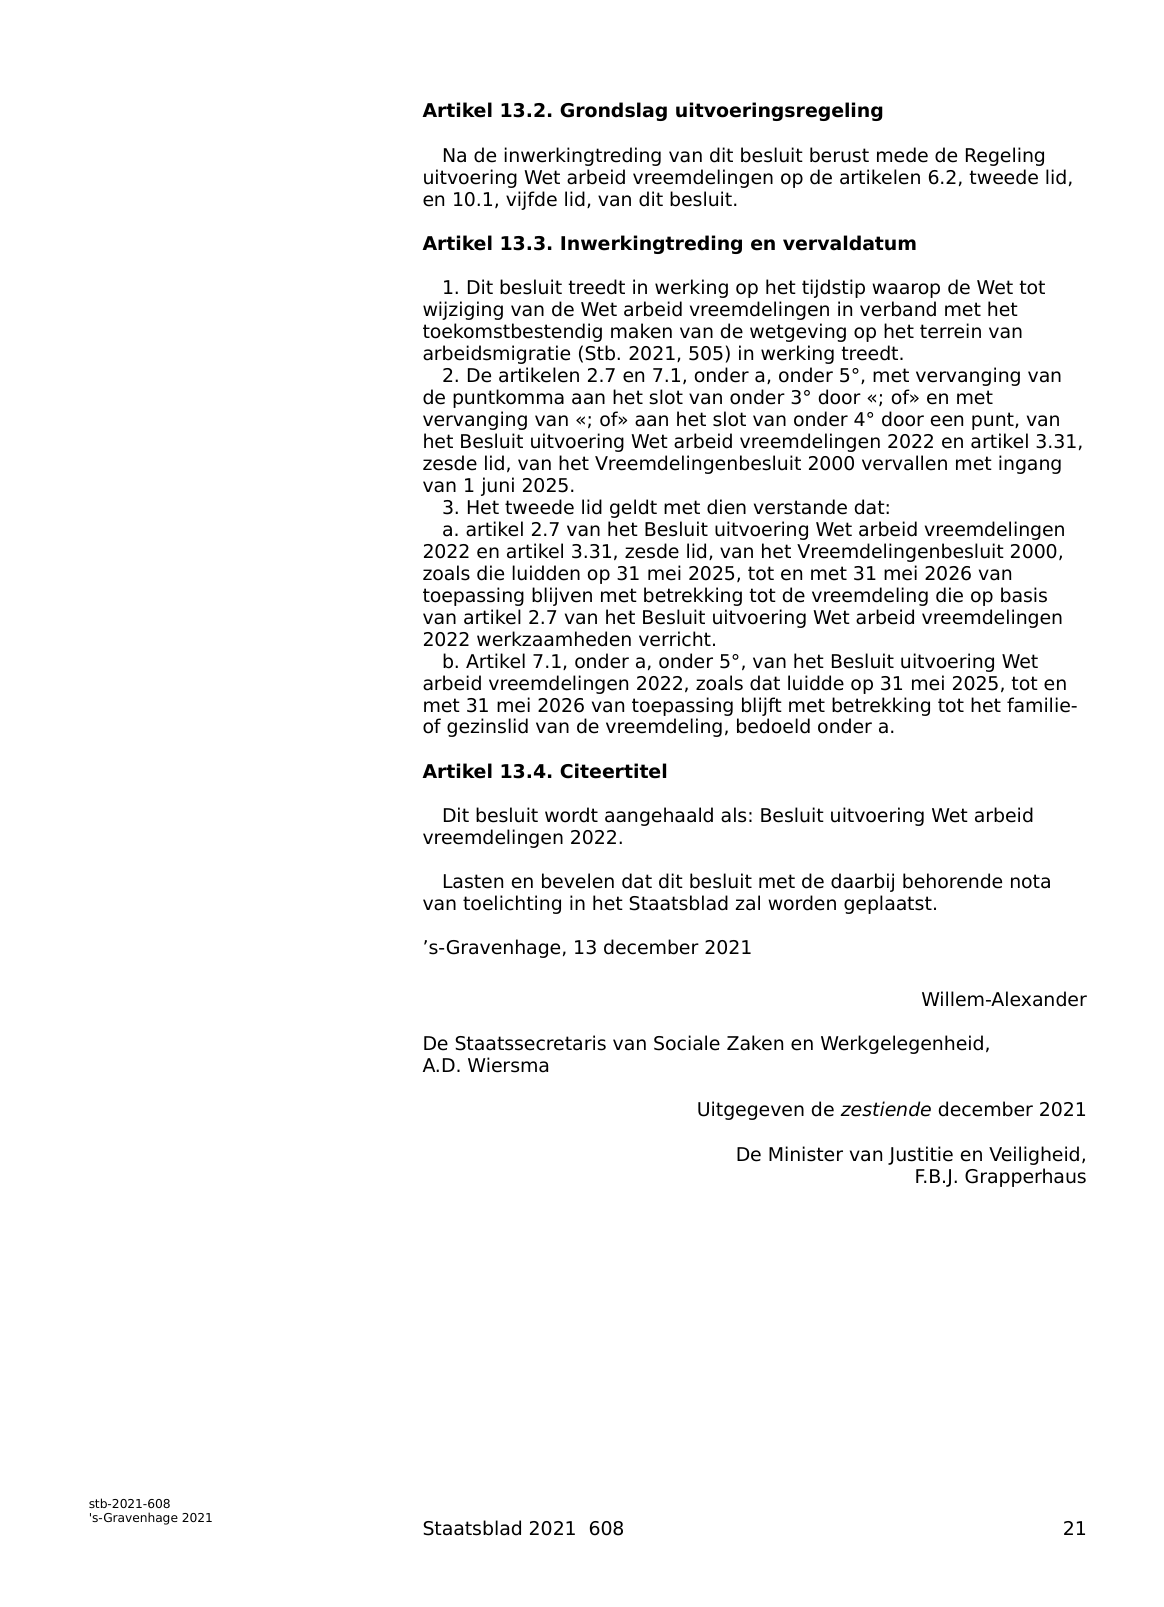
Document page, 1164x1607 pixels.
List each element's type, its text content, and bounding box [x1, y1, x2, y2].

text 3. Het tweede lid geldt met dien verstande dat: [422, 497, 1087, 519]
text 1. Dit besluit treedt in werking op het tijdstip waarop de Wet tot wijziging van de Wet arbeid vreemdelingen in verband met het toekomstbestendig maken van de wetgeving op het terrein van arbeidsmigratie (Stb. 2021, 505) in werking treedt. [422, 277, 1087, 365]
text 's-Gravenhage 2021 [88, 1511, 323, 1525]
text 2. De artikelen 2.7 en 7.1, onder a, onder 5°, met vervanging van de puntkomma aan het slot van onder 3° door «; of» en met vervanging van «; of» aan het slot van onder 4° door een punt, van het Besluit uitvoering Wet arbeid vreemdelingen 2022 en artikel 3.31, zesde lid, van het Vreemdelingenbesluit 2000 vervallen met ingang van 1 juni 2025. [422, 365, 1087, 497]
text Lasten en bevelen dat dit besluit met de daarbij behorende nota van toelichting in het Staatsblad zal worden geplaatst. [422, 871, 1087, 915]
text b. Artikel 7.1, onder a, onder 5°, van het Besluit uitvoering Wet arbeid vreemdelingen 2022, zoals dat luidde op 31 mei 2025, tot en met 31 mei 2026 van toepassing blijft met betrekking tot het familie- of gezinslid van de vreemdeling, bedoeld onder a. [422, 651, 1087, 738]
text Uitgegeven de zestiende december 2021 [422, 1099, 1087, 1121]
text stb-2021-608 [88, 1497, 323, 1511]
text De Minister van Justitie en Veiligheid, F.B.J. Grapperhaus [422, 1143, 1087, 1187]
text De Staatssecretaris van Sociale Zaken en Werkgelegenheid, A.D. Wiersma [422, 1033, 1087, 1077]
text Dit besluit wordt aangehaald als: Besluit uitvoering Wet arbeid vreemdelingen 2022. [422, 805, 1087, 849]
text a. artikel 2.7 van het Besluit uitvoering Wet arbeid vreemdelingen 2022 en artikel 3.31, zesde lid, van het Vreemdelingenbesluit 2000, zoals die luidden op 31 mei 2025, tot en met 31 mei 2026 van toepassing blijven met betrekking tot de vreemdeling die op basis van artikel 2.7 van het Besluit uitvoering Wet arbeid vreemdelingen 2022 werkzaamheden verricht. [422, 519, 1087, 651]
subtitle Artikel 13.3. Inwerkingtreding en vervaldatum [422, 233, 1087, 255]
text Na de inwerkingtreding van dit besluit berust mede de Regeling uitvoering Wet arbeid vreemdelingen op de artikelen 6.2, tweede lid, en 10.1, vijfde lid, van dit besluit. [422, 144, 1087, 211]
text ’s-Gravenhage, 13 december 2021 [422, 937, 1087, 959]
text Willem-Alexander [422, 989, 1087, 1011]
subtitle Artikel 13.4. Citeertitel [422, 761, 1087, 783]
subtitle Artikel 13.2. Grondslag uitvoeringsregeling [422, 100, 1087, 122]
